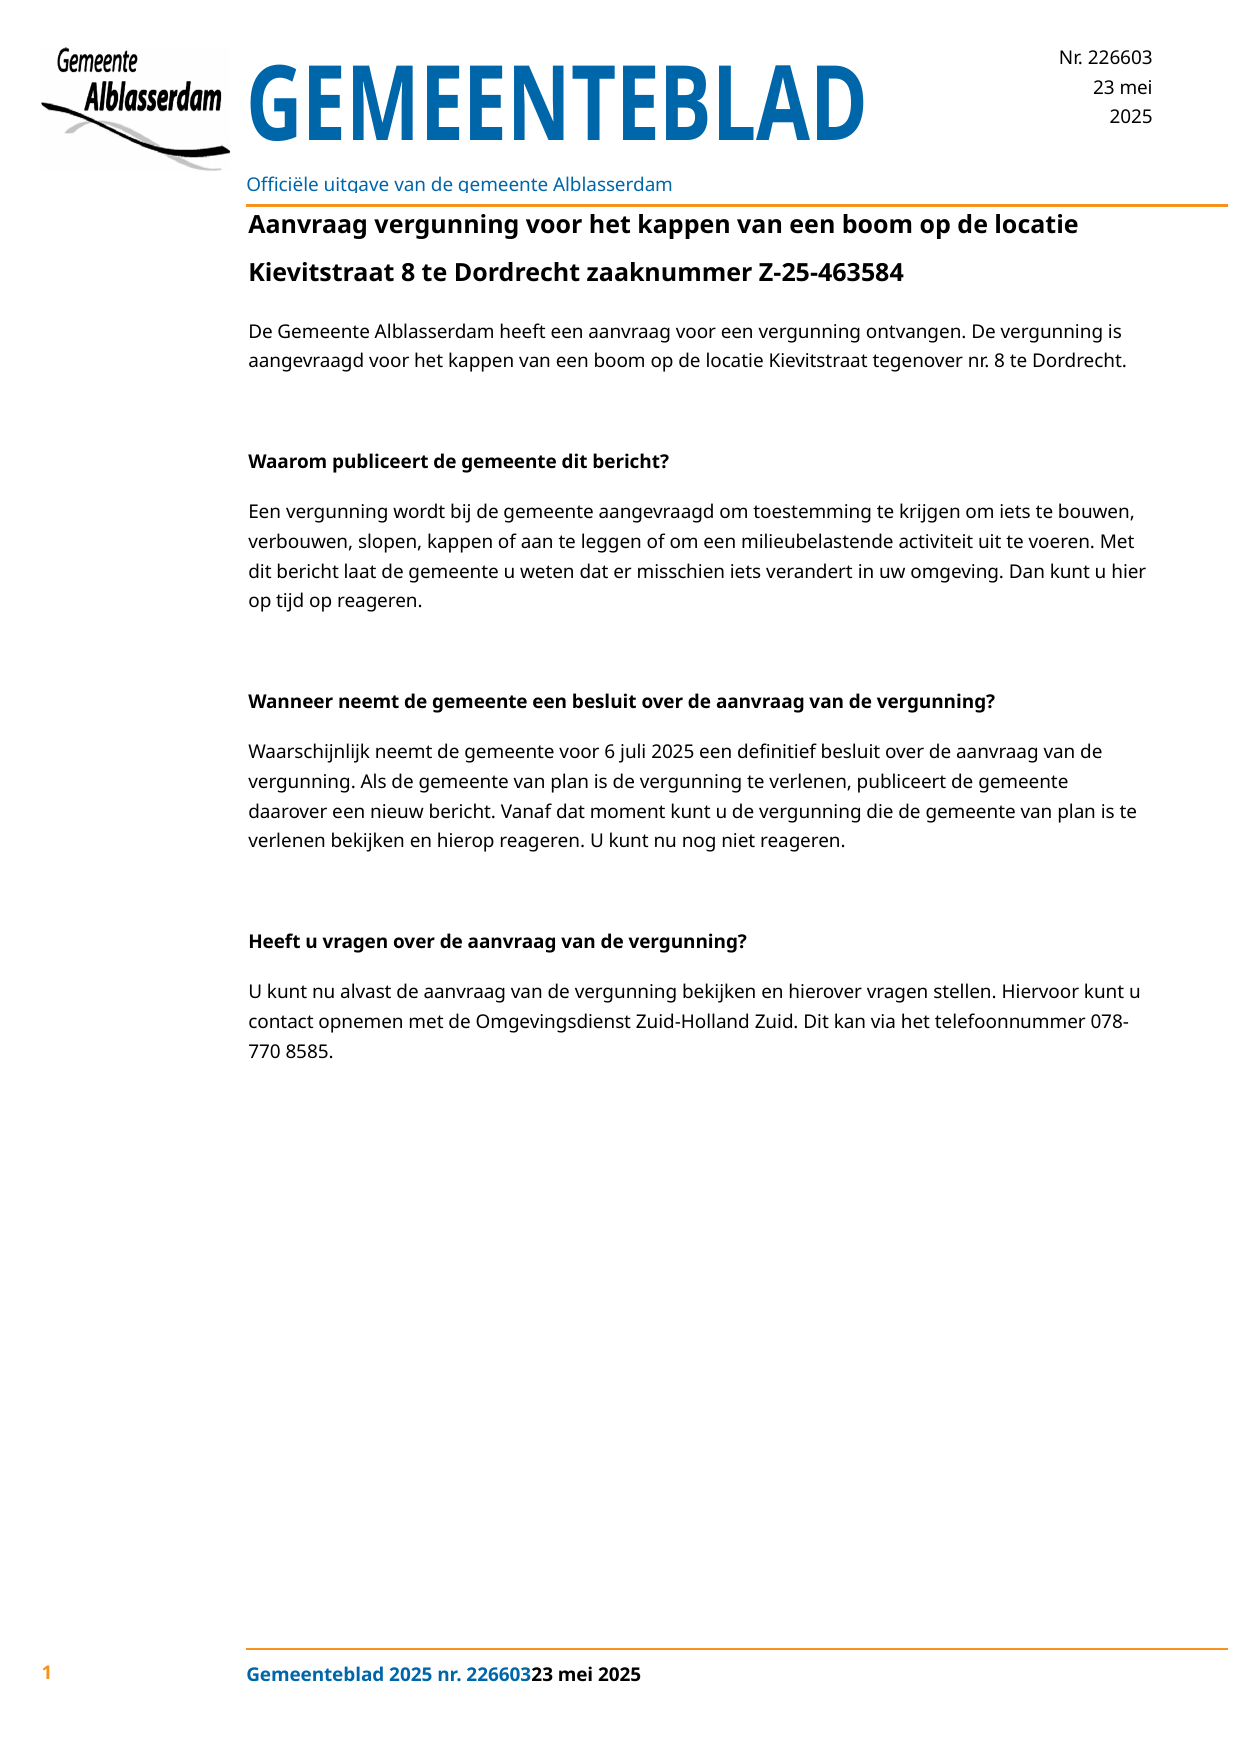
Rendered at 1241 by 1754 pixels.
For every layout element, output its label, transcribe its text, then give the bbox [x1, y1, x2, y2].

picture [41, 47, 231, 172]
text Een vergunning wordt bij de gemeente aangevraagd om toestemming te krijgen om iets te bouwen, verbouwen, slopen, kappen of aan te leggen of om een milieubelastende activiteit uit te voeren. Met dit bericht laat de gemeente u weten dat er misschien iets verandert in uw omgeving. Dan kunt u hier op tijd op reageren. [248, 499, 1152, 613]
text U kunt nu alvast de aanvraag van de vergunning bekijken en hierover vragen stellen. Hiervoor kunt u contact opnemen met de Omgevingsdienst Zuid-Holland Zuid. Dit kan via het telefoonnummer 078-770 8585. [248, 979, 1152, 1064]
text Wanneer neemt de gemeente een besluit over de aanvraag van de vergunning? [248, 688, 1152, 714]
text Aanvraag vergunning voor het kappen van een boom op de locatie Kievitstraat 8 te Dordrecht zaaknummer Z-25-463584 [248, 207, 1152, 288]
text Heeft u vragen over de aanvraag van de vergunning? [248, 928, 1152, 954]
text Waarschijnlijk neemt de gemeente voor 6 juli 2025 een definitief besluit over de aanvraag van de vergunning. Als de gemeente van plan is de vergunning te verlenen, publiceert de gemeente daarover een nieuw bericht. Vanaf dat moment kunt u de vergunning die de gemeente van plan is te verlenen bekijken en hierop reageren. U kunt nu nog niet reageren. [248, 739, 1152, 853]
text De Gemeente Alblasserdam heeft een aanvraag voor een vergunning ontvangen. De vergunning is aangevraagd voor het kappen van een boom op de locatie Kievitstraat tegenover nr. 8 te Dordrecht. [248, 318, 1152, 373]
text Waarom publiceert de gemeente dit bericht? [248, 448, 1152, 474]
